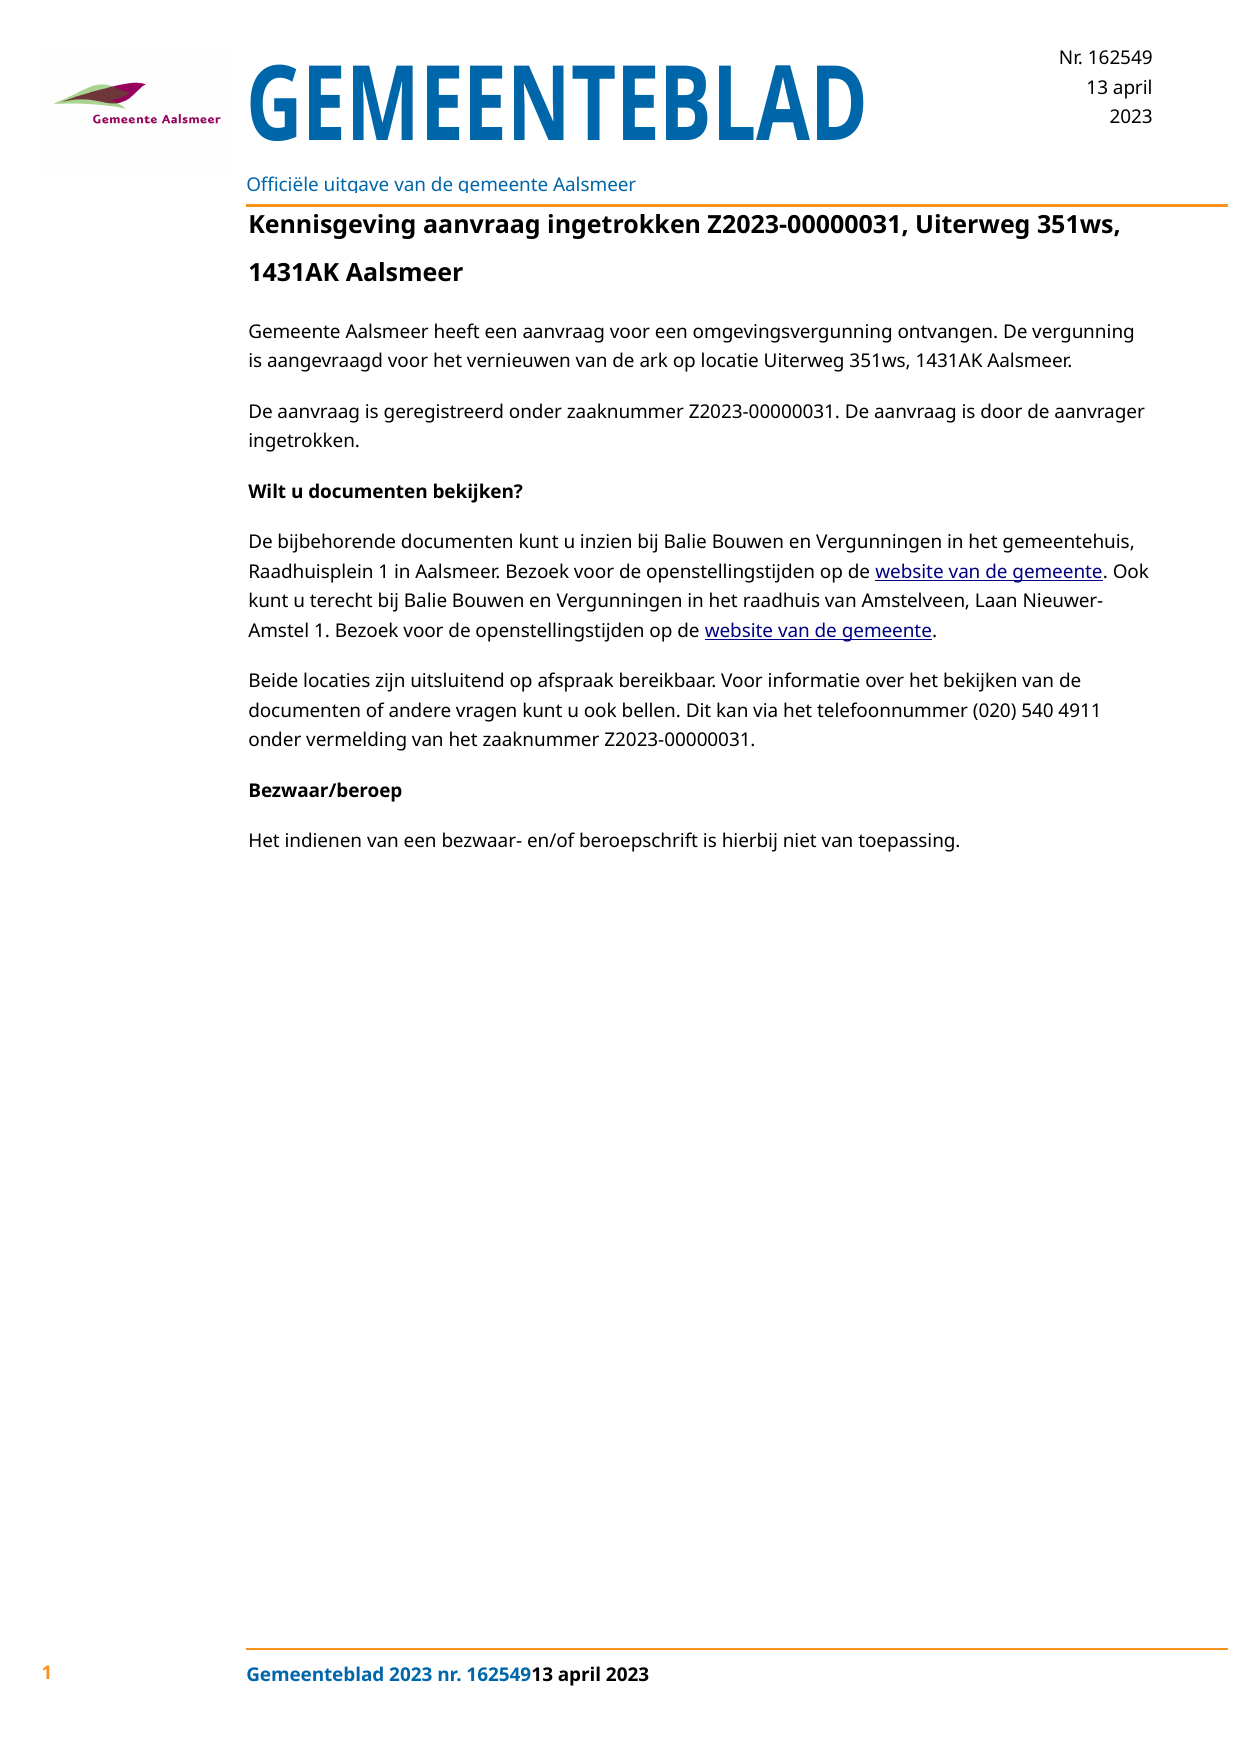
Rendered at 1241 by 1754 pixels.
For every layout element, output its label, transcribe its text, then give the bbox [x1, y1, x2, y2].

text Gemeente Aalsmeer heeft een aanvraag voor een omgevingsvergunning ontvangen. De vergunning is aangevraagd voor het vernieuwen van de ark op locatie Uiterweg 351ws, 1431AK Aalsmeer. [248, 318, 1152, 373]
text Bezwaar/beroep [248, 777, 1152, 803]
text Het indienen van een bezwaar- en/of beroepschrift is hierbij niet van toepassing. [248, 827, 1152, 853]
picture [41, 47, 231, 172]
text Wilt u documenten bekijken? [248, 478, 1152, 504]
text Kennisgeving aanvraag ingetrokken Z2023-00000031, Uiterweg 351ws, 1431AK Aalsmeer [248, 207, 1152, 288]
text De bijbehorende documenten kunt u inzien bij Balie Bouwen en Vergunningen in het gemeentehuis, Raadhuisplein 1 in Aalsmeer. Bezoek voor de openstellingstijden op de website van de gemeente. Ook kunt u terecht bij Balie Bouwen en Vergunningen in het raadhuis van Amstelveen, Laan Nieuwer-Amstel 1. Bezoek voor de openstellingstijden op de website van de gemeente. [248, 528, 1152, 643]
text Beide locaties zijn uitsluitend op afspraak bereikbaar. Voor informatie over het bekijken van de documenten of andere vragen kunt u ook bellen. Dit kan via het telefoonnummer (020) 540 4911 onder vermelding van het zaaknummer Z2023-00000031. [248, 667, 1152, 752]
text De aanvraag is geregistreerd onder zaaknummer Z2023-00000031. De aanvraag is door de aanvrager ingetrokken. [248, 398, 1152, 453]
